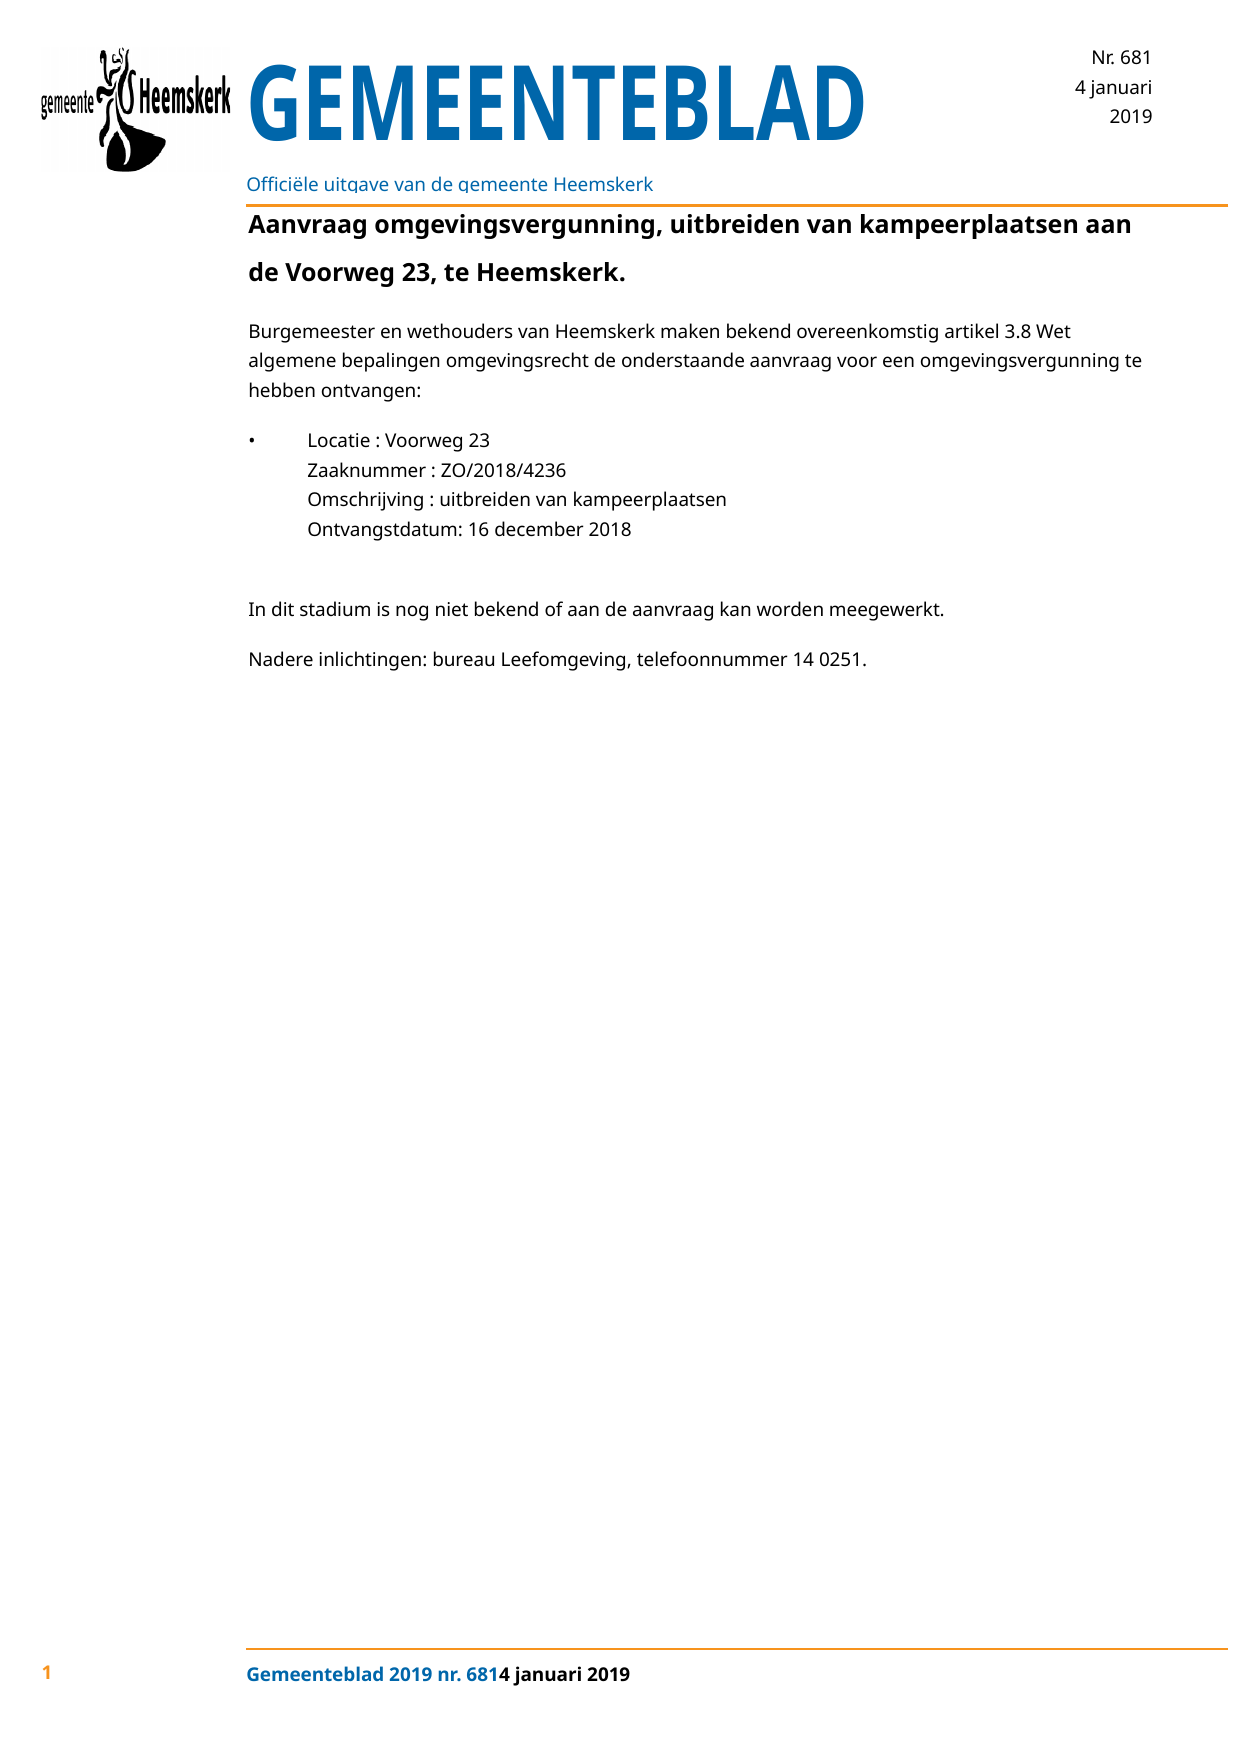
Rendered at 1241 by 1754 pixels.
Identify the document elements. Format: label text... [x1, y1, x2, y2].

text Nadere inlichtingen: bureau Leefomgeving, telefoonnummer 14 0251. [248, 647, 1152, 672]
list Ontvangstdatum: 16 december 2018 [248, 516, 1152, 542]
list Zaaknummer : ZO/2018/4236 [248, 457, 1152, 483]
text Aanvraag omgevingsvergunning, uitbreiden van kampeerplaatsen aan de Voorweg 23, te Heemskerk. [248, 207, 1152, 288]
picture [41, 47, 231, 172]
list Locatie : Voorweg 23 [248, 427, 1152, 453]
list Omschrijving : uitbreiden van kampeerplaatsen [248, 487, 1152, 512]
text Burgemeester en wethouders van Heemskerk maken bekend overeenkomstig artikel 3.8 Wet algemene bepalingen omgevingsrecht de onderstaande aanvraag voor een omgevingsvergunning te hebben ontvangen: [248, 318, 1152, 403]
text In dit stadium is nog niet bekend of aan de aanvraag kan worden meegewerkt. [248, 596, 1152, 622]
